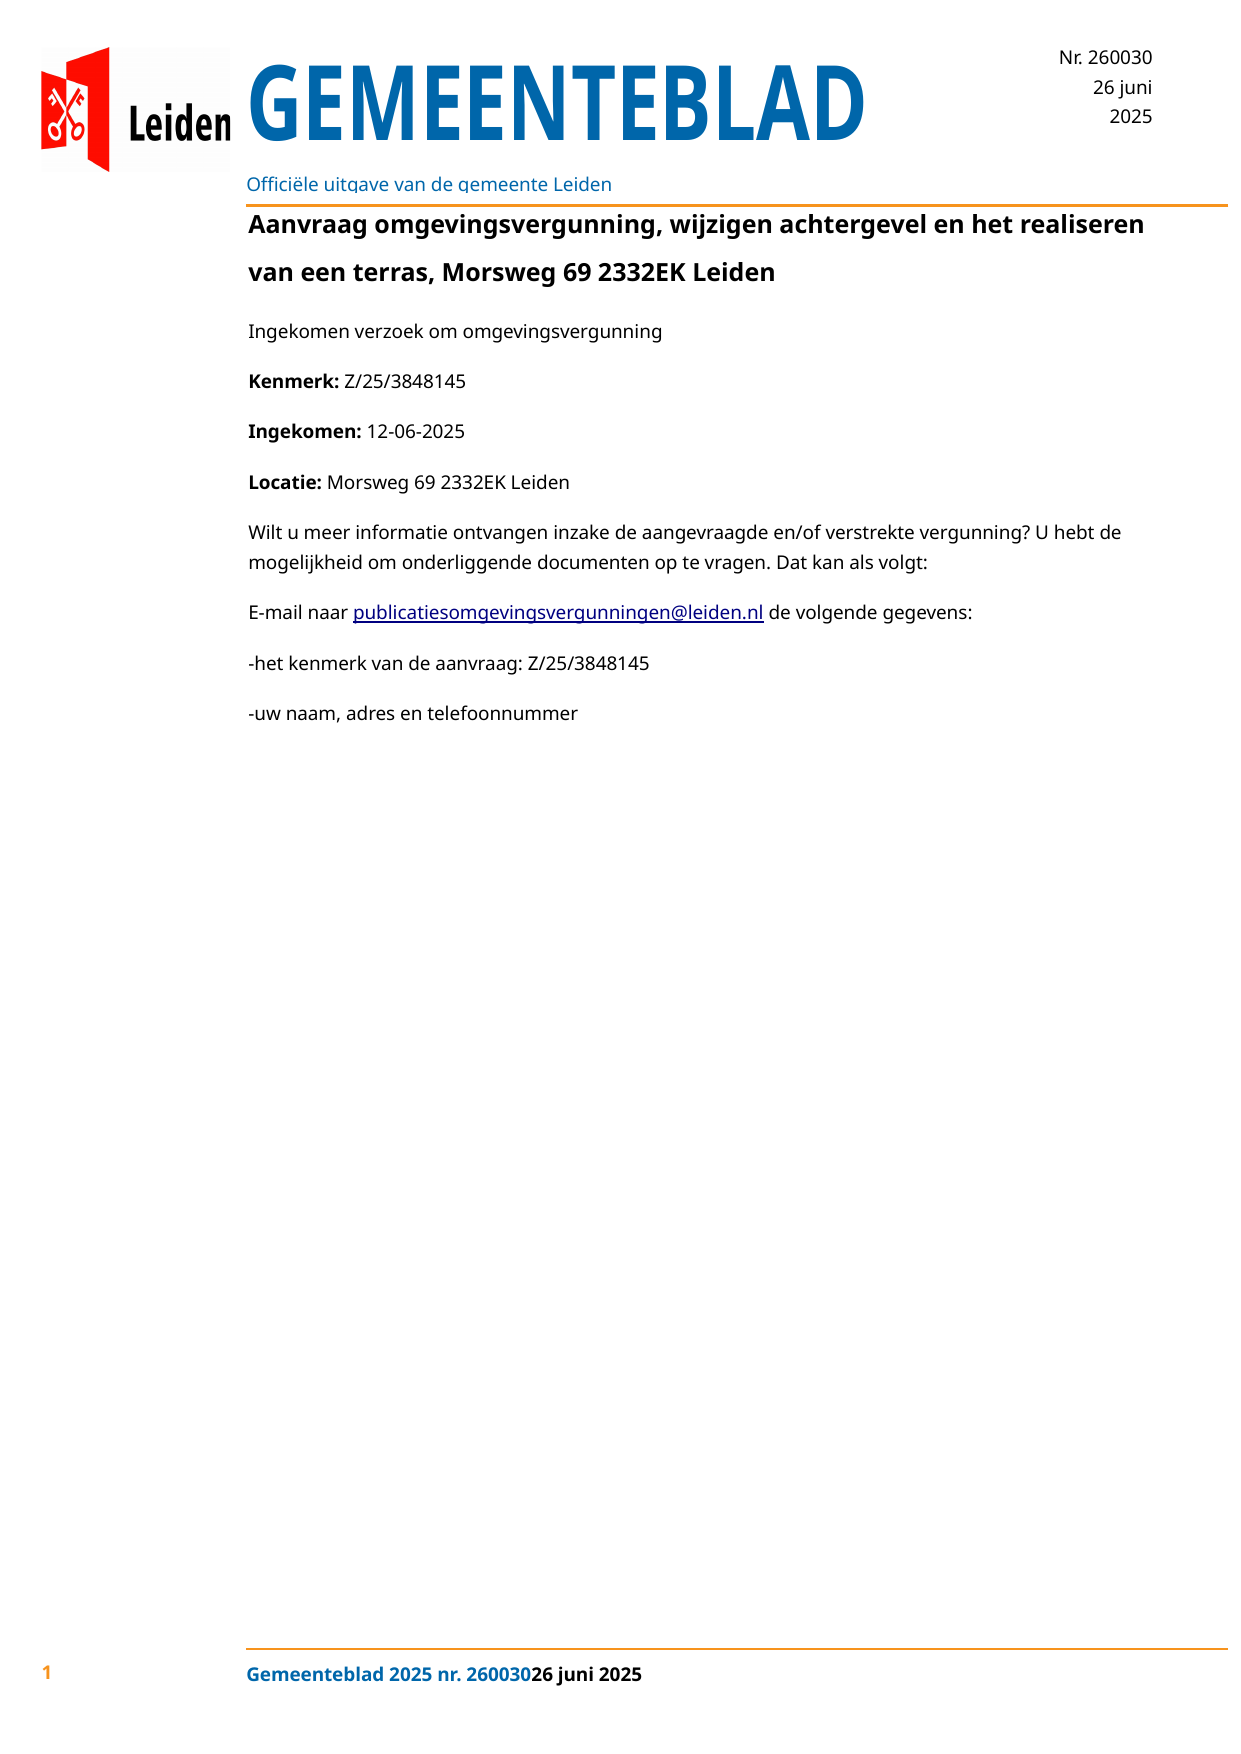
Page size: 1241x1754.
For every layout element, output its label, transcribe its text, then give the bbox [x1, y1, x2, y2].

text -uw naam, adres en telefoonnummer [248, 700, 1152, 726]
text -het kenmerk van de aanvraag: Z/25/3848145 [248, 650, 1152, 676]
text Kenmerk: Z/25/3848145 [248, 368, 1152, 394]
text E-mail naar publicatiesomgevingsvergunningen@leiden.nl de volgende gegevens: [248, 599, 1152, 625]
picture [41, 47, 231, 172]
text Wilt u meer informatie ontvangen inzake de aangevraagde en/of verstrekte vergunning? U hebt de mogelijkheid om onderliggende documenten op te vragen. Dat kan als volgt: [248, 519, 1152, 575]
text Locatie: Morsweg 69 2332EK Leiden [248, 469, 1152, 495]
text Aanvraag omgevingsvergunning, wijzigen achtergevel en het realiseren van een terras, Morsweg 69 2332EK Leiden [248, 207, 1152, 288]
text Ingekomen: 12-06-2025 [248, 419, 1152, 444]
text Ingekomen verzoek om omgevingsvergunning [248, 318, 1152, 344]
